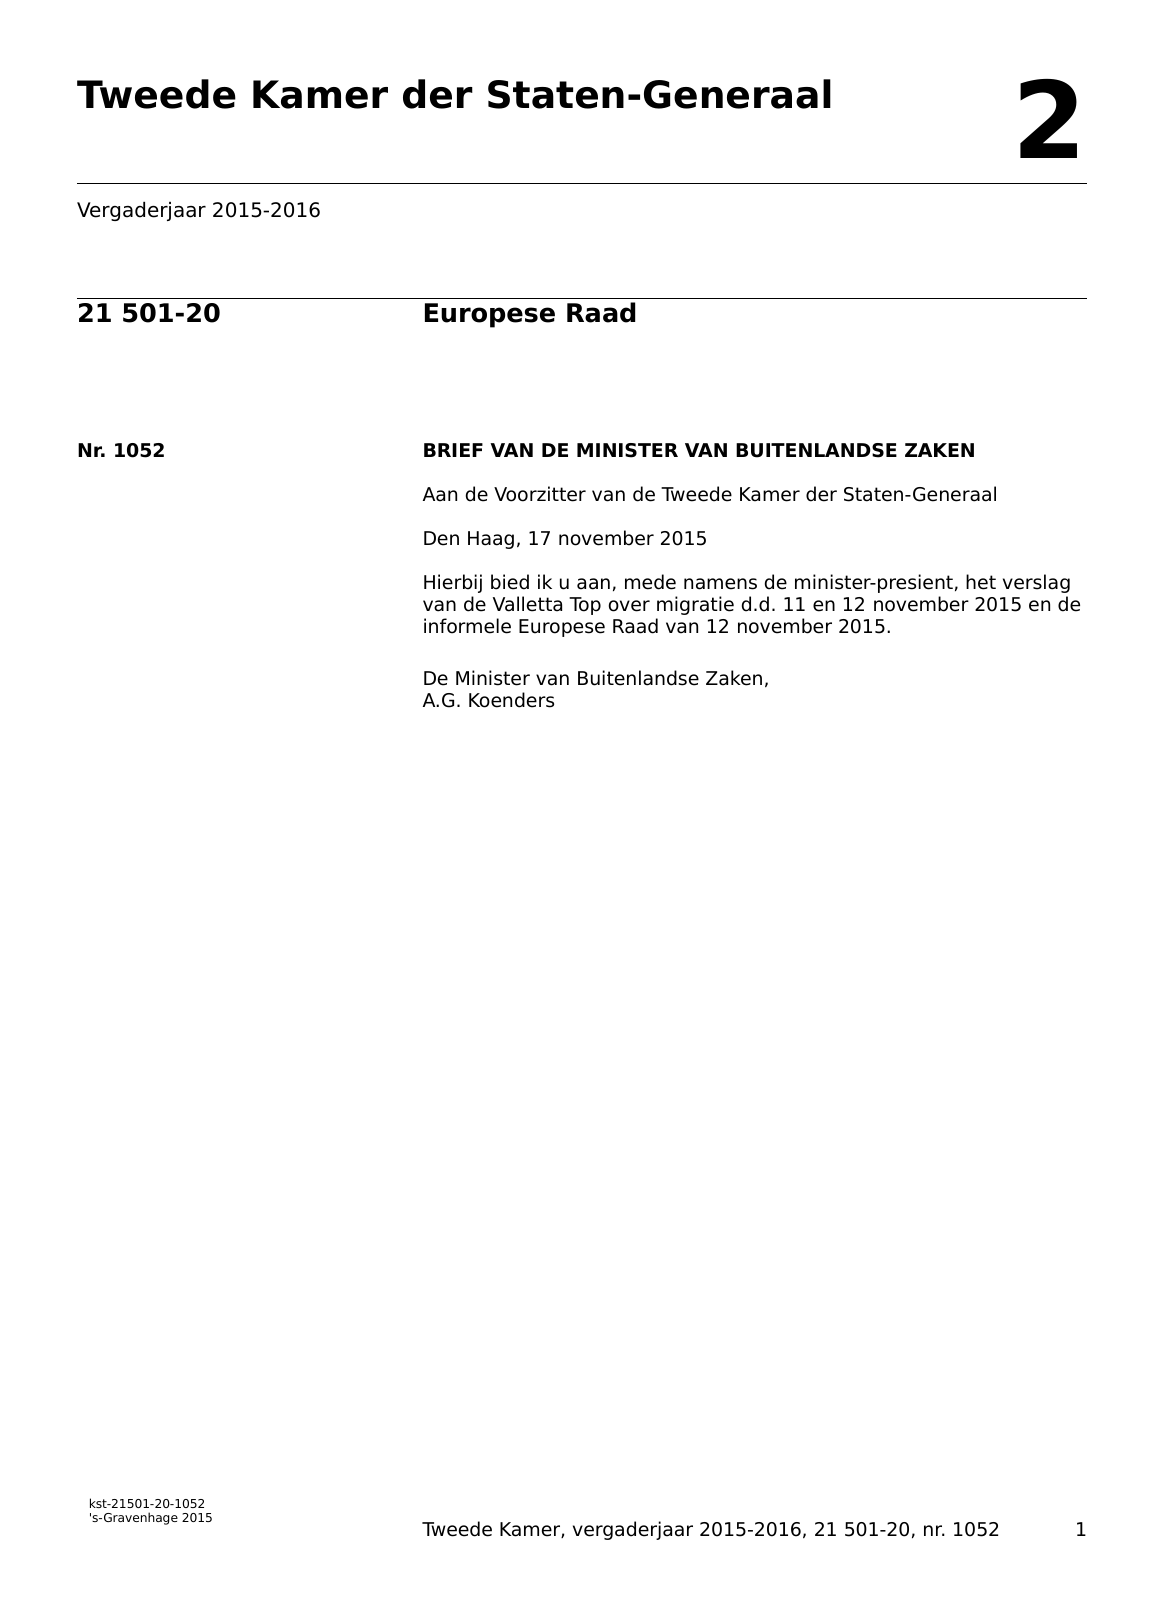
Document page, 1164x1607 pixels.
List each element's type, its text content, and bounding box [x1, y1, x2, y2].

text 's-Gravenhage 2015 [88, 1511, 323, 1525]
text De Minister van Buitenlandse Zaken, A.G. Koenders [422, 668, 1087, 712]
text Hierbij bied ik u aan, mede namens de minister-presient, het verslag van de Valletta Top over migratie d.d. 11 en 12 november 2015 en de informele Europese Raad van 12 november 2015. [422, 572, 1087, 638]
table_header 2 [886, 59, 1087, 183]
subtitle 21 501-20 Europese Raad [77, 299, 1087, 329]
text Den Haag, 17 november 2015 [422, 528, 1087, 550]
table_cell Vergaderjaar 2015-2016 [77, 184, 1087, 298]
text kst-21501-20-1052 [88, 1497, 323, 1511]
table_header Tweede Kamer der Staten-Generaal [77, 59, 886, 183]
subtitle Nr. 1052 BRIEF VAN DE MINISTER VAN BUITENLANDSE ZAKEN [77, 440, 1087, 462]
text Aan de Voorzitter van de Tweede Kamer der Staten-Generaal [422, 484, 1087, 506]
